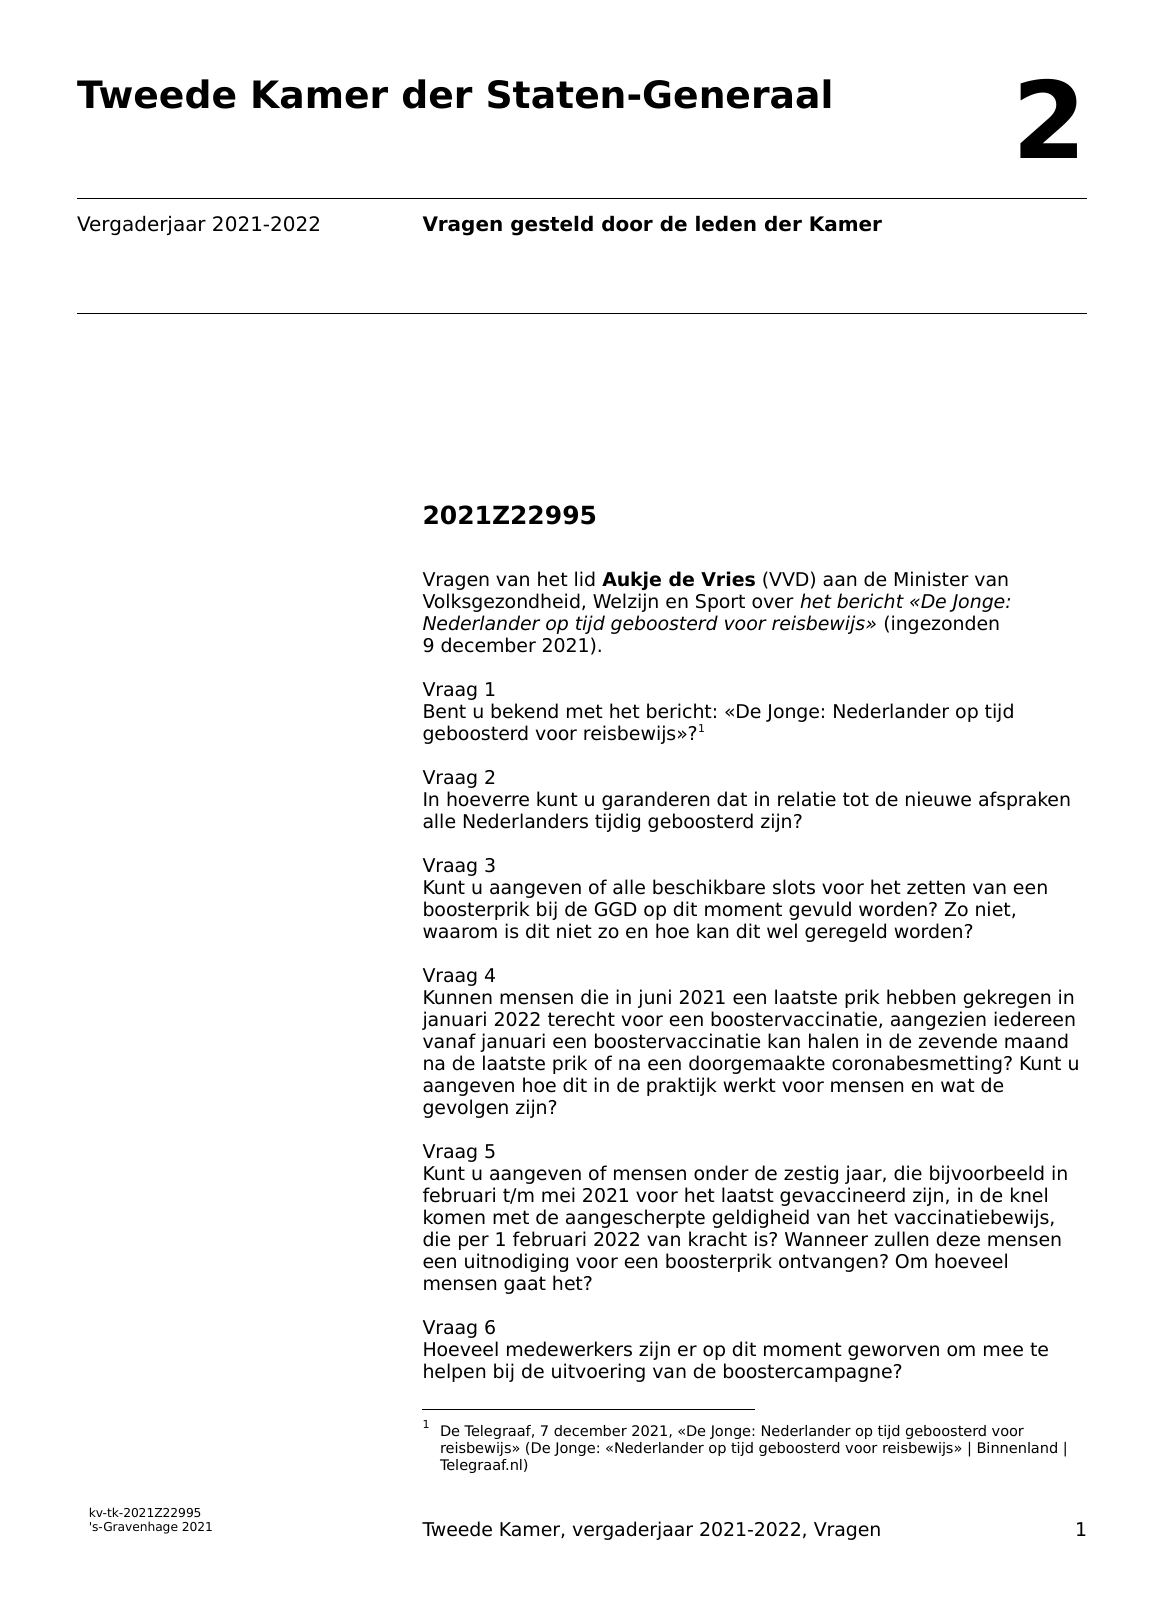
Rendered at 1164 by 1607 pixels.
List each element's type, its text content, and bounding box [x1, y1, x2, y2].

text Kunnen mensen die in juni 2021 een laatste prik hebben gekregen in januari 2022 terecht voor een boostervaccinatie, aangezien iedereen vanaf januari een boostervaccinatie kan halen in de zevende maand na de laatste prik of na een doorgemaakte coronabesmetting? Kunt u aangeven hoe dit in de praktijk werkt voor mensen en wat de gevolgen zijn? [422, 987, 1087, 1119]
table_header Tweede Kamer der Staten-Generaal [77, 59, 886, 198]
text Vraag 5 [422, 1141, 1087, 1163]
text Vraag 1 [422, 679, 1087, 701]
text 's-Gravenhage 2021 [88, 1520, 323, 1534]
text Vraag 6 [422, 1317, 1087, 1339]
table_cell Vergaderjaar 2021-2022 [77, 199, 422, 313]
text Vraag 3 [422, 855, 1087, 877]
table_header 2 [886, 59, 1087, 198]
text Hoeveel medewerkers zijn er op dit moment geworven om mee te helpen bij de uitvoering van de boostercampagne? [422, 1339, 1087, 1383]
text De Telegraaf, 7 december 2021, «De Jonge: Nederlander op tijd geboosterd voor reisbewijs» (De Jonge: «Nederlander op tijd geboosterd voor reisbewijs» | Binnenland | Telegraaf.nl) [422, 1418, 1087, 1474]
text Vraag 4 [422, 965, 1087, 987]
text Kunt u aangeven of alle beschikbare slots voor het zetten van een boosterprik bij de GGD op dit moment gevuld worden? Zo niet, waarom is dit niet zo en hoe kan dit wel geregeld worden? [422, 877, 1087, 943]
text kv-tk-2021Z22995 [88, 1506, 323, 1520]
text Vragen van het lid Aukje de Vries (VVD) aan de Minister van Volksgezondheid, Welzijn en Sport over het bericht «De Jonge: Nederlander op tijd geboosterd voor reisbewijs» (ingezonden 9 december 2021). [422, 569, 1087, 657]
text In hoeverre kunt u garanderen dat in relatie tot de nieuwe afspraken alle Nederlanders tijdig geboosterd zijn? [422, 789, 1087, 833]
table_cell Vragen gesteld door de leden der Kamer [422, 199, 1087, 313]
text Kunt u aangeven of mensen onder de zestig jaar, die bijvoorbeeld in februari t/m mei 2021 voor het laatst gevaccineerd zijn, in de knel komen met de aangescherpte geldigheid van het vaccinatiebewijs, die per 1 februari 2022 van kracht is? Wanneer zullen deze mensen een uitnodiging voor een boosterprik ontvangen? Om hoeveel mensen gaat het? [422, 1163, 1087, 1295]
text Bent u bekend met het bericht: «De Jonge: Nederlander op tijd geboosterd voor reisbewijs»? [422, 701, 1087, 745]
text Vraag 2 [422, 767, 1087, 789]
text 2021Z22995 [422, 501, 1087, 531]
